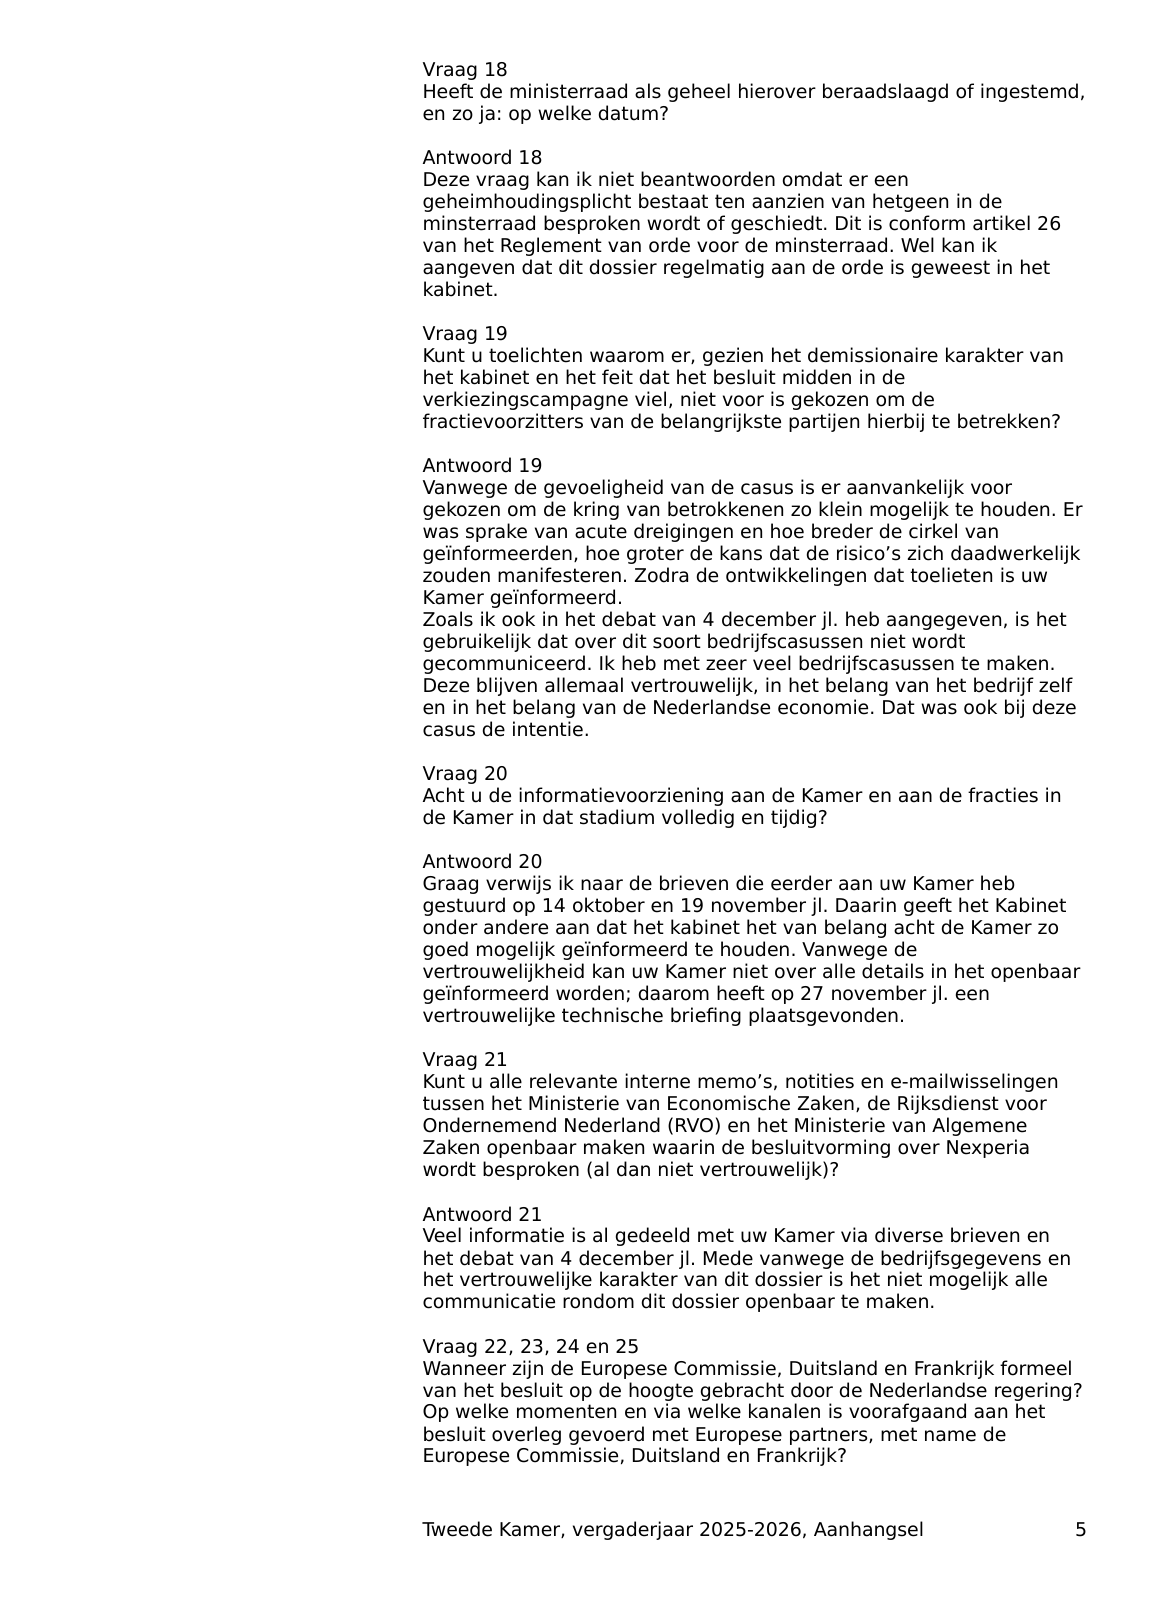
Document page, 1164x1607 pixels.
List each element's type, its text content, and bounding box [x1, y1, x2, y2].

text Vraag 18 [422, 59, 1087, 81]
text Vraag 20 [422, 763, 1087, 785]
text Veel informatie is al gedeeld met uw Kamer via diverse brieven en het debat van 4 december jl. Mede vanwege de bedrijfsgegevens en het vertrouwelijke karakter van dit dossier is het niet mogelijk alle communicatie rondom dit dossier openbaar te maken. [422, 1225, 1087, 1313]
text Kunt u alle relevante interne memo’s, notities en e-mailwisselingen tussen het Ministerie van Economische Zaken, de Rijksdienst voor Ondernemend Nederland (RVO) en het Ministerie van Algemene Zaken openbaar maken waarin de besluitvorming over Nexperia wordt besproken (al dan niet vertrouwelijk)? [422, 1071, 1087, 1181]
text Vraag 22, 23, 24 en 25 [422, 1336, 1087, 1357]
text Antwoord 19 [422, 455, 1087, 477]
text Vraag 19 [422, 323, 1087, 345]
text Vraag 21 [422, 1049, 1087, 1071]
text Zoals ik ook in het debat van 4 december jl. heb aangegeven, is het gebruikelijk dat over dit soort bedrijfscasussen niet wordt gecommuniceerd. Ik heb met zeer veel bedrijfscasussen te maken. Deze blijven allemaal vertrouwelijk, in het belang van het bedrijf zelf en in het belang van de Nederlandse economie. Dat was ook bij deze casus de intentie. [422, 609, 1087, 741]
text Antwoord 20 [422, 851, 1087, 873]
text Wanneer zijn de Europese Commissie, Duitsland en Frankrijk formeel van het besluit op de hoogte gebracht door de Nederlandse regering? [422, 1357, 1087, 1401]
text Graag verwijs ik naar de brieven die eerder aan uw Kamer heb gestuurd op 14 oktober en 19 november jl. Daarin geeft het Kabinet onder andere aan dat het kabinet het van belang acht de Kamer zo goed mogelijk geïnformeerd te houden. Vanwege de vertrouwelijkheid kan uw Kamer niet over alle details in het openbaar geïnformeerd worden; daarom heeft op 27 november jl. een vertrouwelijke technische briefing plaatsgevonden. [422, 873, 1087, 1027]
text Heeft de ministerraad als geheel hierover beraadslaagd of ingestemd, en zo ja: op welke datum? [422, 81, 1087, 125]
text Vanwege de gevoeligheid van de casus is er aanvankelijk voor gekozen om de kring van betrokkenen zo klein mogelijk te houden. Er was sprake van acute dreigingen en hoe breder de cirkel van geïnformeerden, hoe groter de kans dat de risico’s zich daadwerkelijk zouden manifesteren. Zodra de ontwikkelingen dat toelieten is uw Kamer geïnformeerd. [422, 477, 1087, 609]
text Antwoord 21 [422, 1203, 1087, 1225]
text Op welke momenten en via welke kanalen is voorafgaand aan het besluit overleg gevoerd met Europese partners, met name de Europese Commissie, Duitsland en Frankrijk? [422, 1401, 1087, 1467]
text Deze vraag kan ik niet beantwoorden omdat er een geheimhoudingsplicht bestaat ten aanzien van hetgeen in de minsterraad besproken wordt of geschiedt. Dit is conform artikel 26 van het Reglement van orde voor de minsterraad. Wel kan ik aangeven dat dit dossier regelmatig aan de orde is geweest in het kabinet. [422, 169, 1087, 301]
text Kunt u toelichten waarom er, gezien het demissionaire karakter van het kabinet en het feit dat het besluit midden in de verkiezingscampagne viel, niet voor is gekozen om de fractievoorzitters van de belangrijkste partijen hierbij te betrekken? [422, 345, 1087, 433]
text Antwoord 18 [422, 147, 1087, 169]
text Acht u de informatievoorziening aan de Kamer en aan de fracties in de Kamer in dat stadium volledig en tijdig? [422, 785, 1087, 829]
